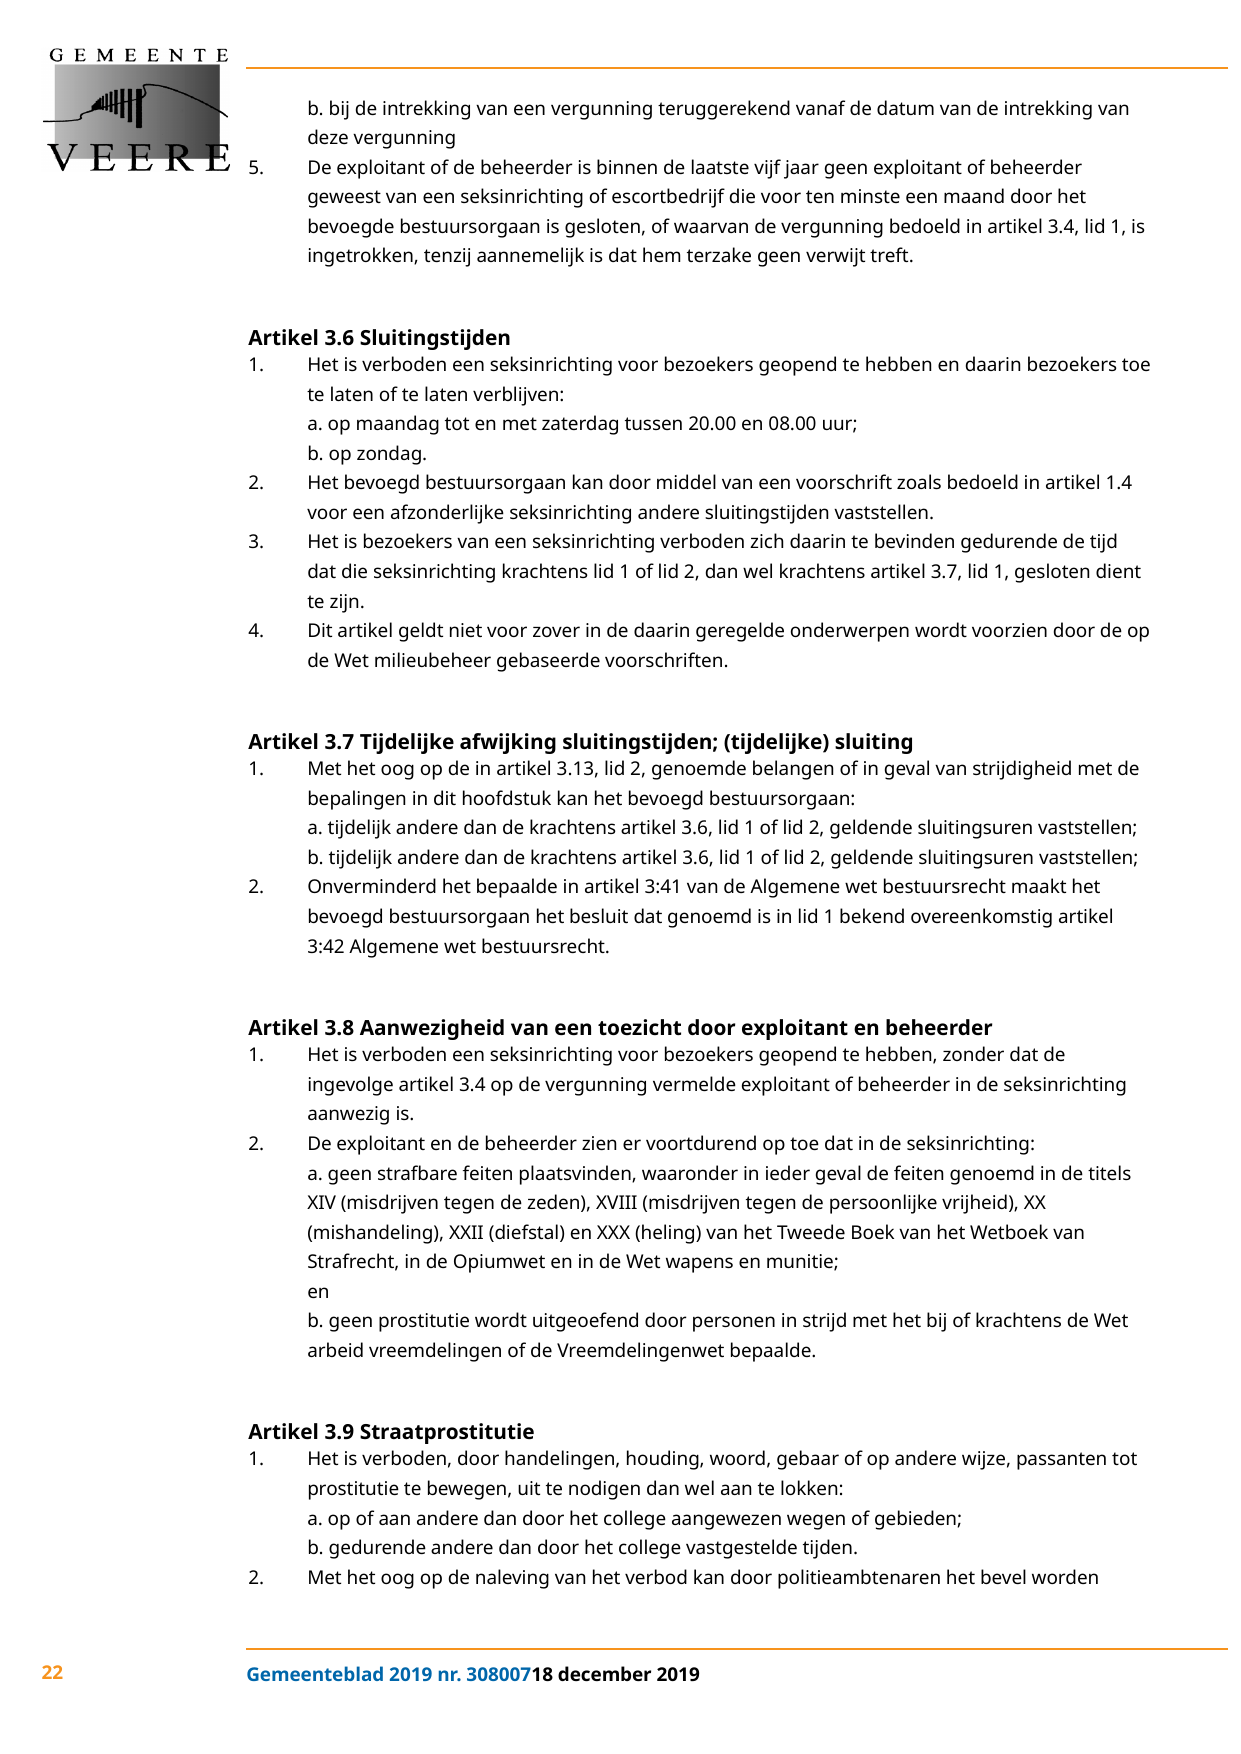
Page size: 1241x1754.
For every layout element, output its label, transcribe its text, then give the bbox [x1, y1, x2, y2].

list De exploitant of de beheerder is binnen de laatste vijf jaar geen exploitant of beheerder geweest van een seksinrichting of escortbedrijf die voor ten minste een maand door het bevoegde bestuursorgaan is gesloten, of waarvan de vergunning bedoeld in artikel 3.4, lid 1, is ingetrokken, tenzij aannemelijk is dat hem terzake geen verwijt treft. [248, 154, 1152, 268]
list Het is verboden een seksinrichting voor bezoekers geopend te hebben en daarin bezoekers toe te laten of te laten verblijven: [248, 351, 1152, 406]
list b. tijdelijk andere dan de krachtens artikel 3.6, lid 1 of lid 2, geldende sluitingsuren vaststellen; [248, 844, 1152, 870]
list Onverminderd het bepaalde in artikel 3:41 van de Algemene wet bestuursrecht maakt het bevoegd bestuursorgaan het besluit dat genoemd is in lid 1 bekend overeenkomstig artikel 3:42 Algemene wet bestuursrecht. [248, 874, 1152, 959]
list a. op of aan andere dan door het college aangewezen wegen of gebieden; [248, 1505, 1152, 1531]
list a. tijdelijk andere dan de krachtens artikel 3.6, lid 1 of lid 2, geldende sluitingsuren vaststellen; [248, 814, 1152, 840]
list De exploitant en de beheerder zien er voortdurend op toe dat in de seksinrichting: [248, 1130, 1152, 1156]
list a. geen strafbare feiten plaatsvinden, waaronder in ieder geval de feiten genoemd in de titels XIV (misdrijven tegen de zeden), XVIII (misdrijven tegen de persoonlijke vrijheid), XX (mishandeling), XXII (diefstal) en XXX (heling) van het Tweede Boek van het Wetboek van Strafrecht, in de Opiumwet en in de Wet wapens en munitie; [248, 1160, 1152, 1274]
list b. geen prostitutie wordt uitgeoefend door personen in strijd met het bij of krachtens de Wet arbeid vreemdelingen of de Vreemdelingenwet bepaalde. [248, 1308, 1152, 1363]
list a. op maandag tot en met zaterdag tussen 20.00 en 08.00 uur; [248, 410, 1152, 436]
text Artikel 3.7 Tijdelijke afwijking sluitingstijden; (tijdelijke) sluiting [248, 727, 1152, 755]
list Het is bezoekers van een seksinrichting verboden zich daarin te bevinden gedurende de tijd dat die seksinrichting krachtens lid 1 of lid 2, dan wel krachtens artikel 3.7, lid 1, gesloten dient te zijn. [248, 529, 1152, 613]
list en [248, 1278, 1152, 1304]
text Artikel 3.6 Sluitingstijden [248, 323, 1152, 351]
list Met het oog op de naleving van het verbod kan door politieambtenaren het bevel worden [248, 1564, 1152, 1590]
text Artikel 3.9 Straatprostitutie [248, 1417, 1152, 1446]
list b. bij de intrekking van een vergunning teruggerekend vanaf de datum van de intrekking van deze vergunning [248, 95, 1152, 150]
text Artikel 3.8 Aanwezigheid van een toezicht door exploitant en beheerder [248, 1013, 1152, 1041]
picture [41, 47, 231, 172]
list Het is verboden een seksinrichting voor bezoekers geopend te hebben, zonder dat de ingevolge artikel 3.4 op de vergunning vermelde exploitant of beheerder in de seksinrichting aanwezig is. [248, 1041, 1152, 1126]
list Dit artikel geldt niet voor zover in de daarin geregelde onderwerpen wordt voorzien door de op de Wet milieubeheer gebaseerde voorschriften. [248, 617, 1152, 673]
list b. op zondag. [248, 440, 1152, 466]
list Het is verboden, door handelingen, houding, woord, gebaar of op andere wijze, passanten tot prostitutie te bewegen, uit te nodigen dan wel aan te lokken: [248, 1446, 1152, 1501]
list b. gedurende andere dan door het college vastgestelde tijden. [248, 1534, 1152, 1560]
list Het bevoegd bestuursorgaan kan door middel van een voorschrift zoals bedoeld in artikel 1.4 voor een afzonderlijke seksinrichting andere sluitingstijden vaststellen. [248, 469, 1152, 525]
list Met het oog op de in artikel 3.13, lid 2, genoemde belangen of in geval van strijdigheid met de bepalingen in dit hoofdstuk kan het bevoegd bestuursorgaan: [248, 755, 1152, 811]
